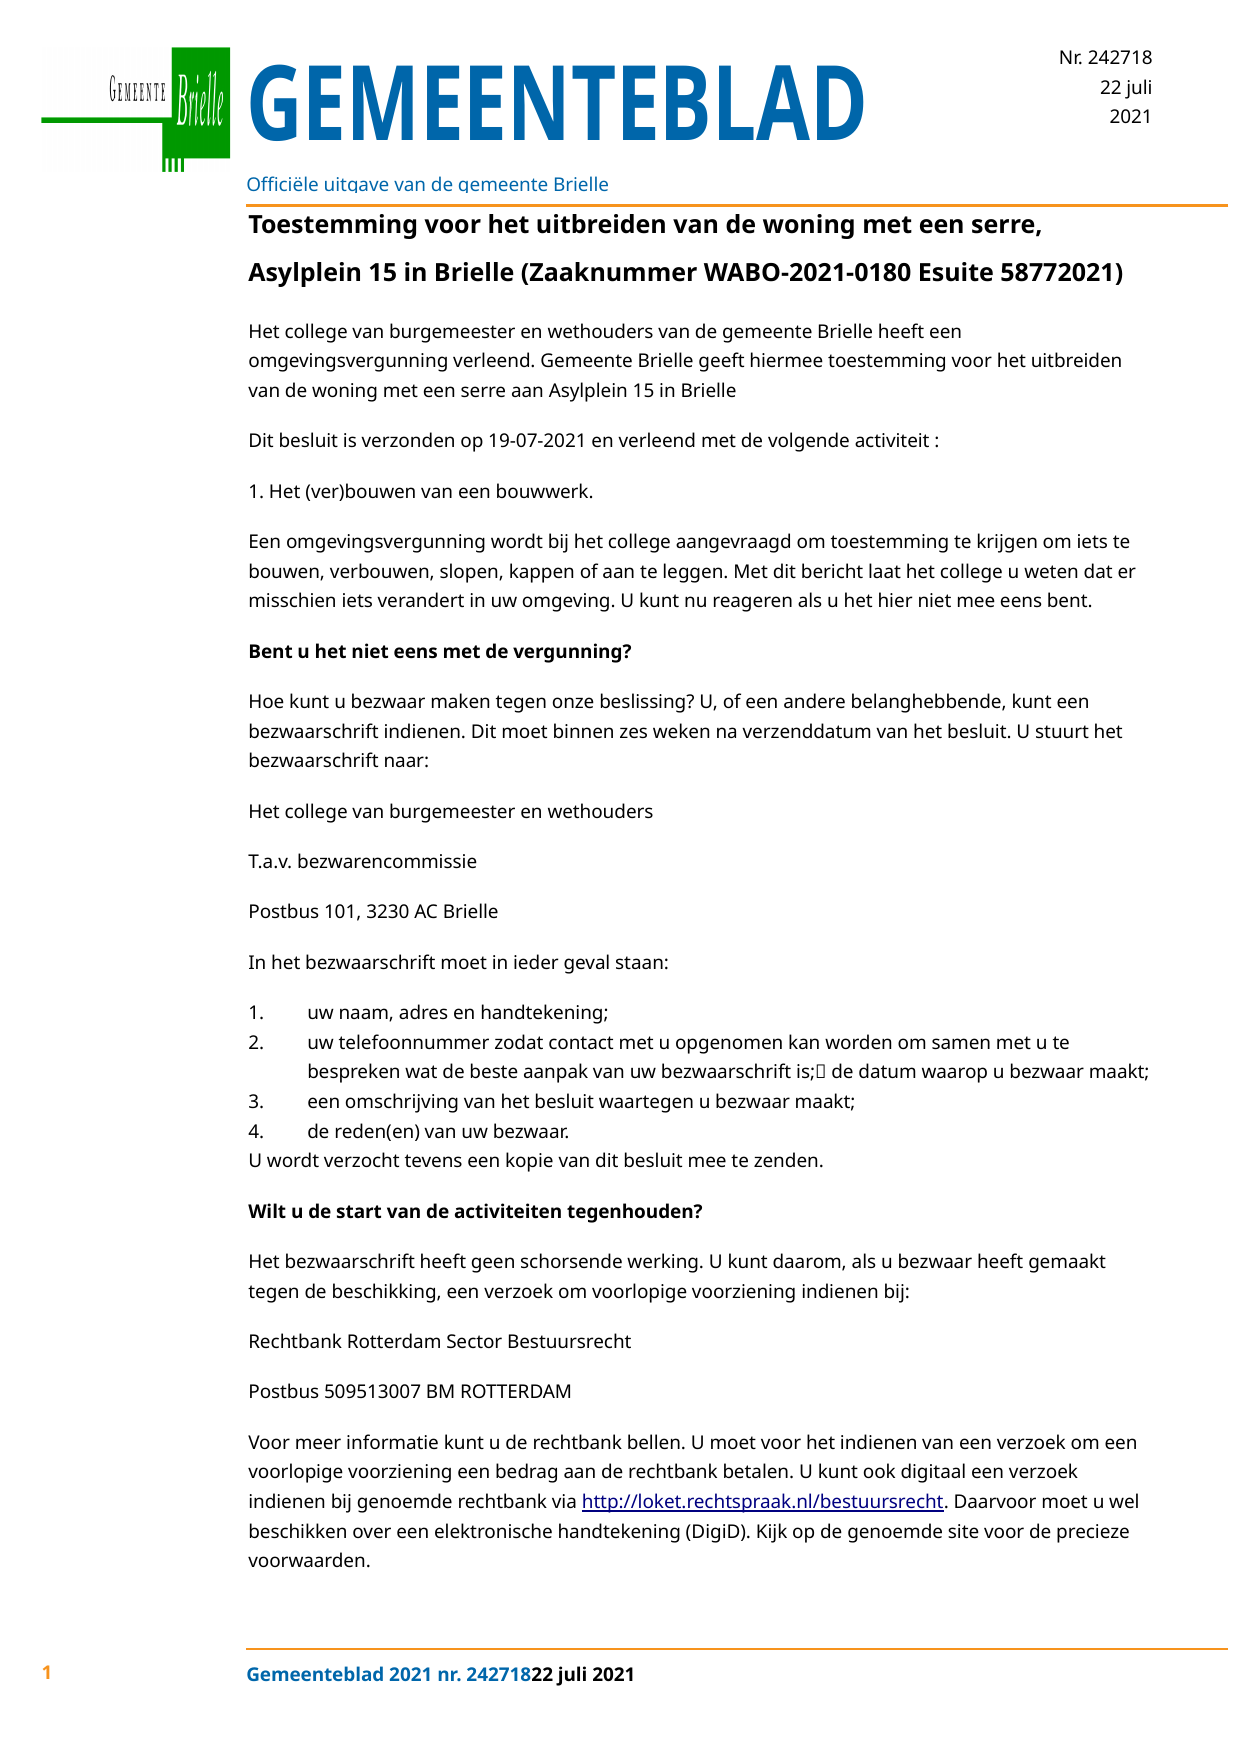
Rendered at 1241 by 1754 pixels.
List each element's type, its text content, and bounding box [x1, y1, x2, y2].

text Het bezwaarschrift heeft geen schorsende werking. U kunt daarom, als u bezwaar heeft gemaakt tegen de beschikking, een verzoek om voorlopige voorziening indienen bij: [248, 1248, 1152, 1304]
text Postbus 509513007 BM ROTTERDAM [248, 1379, 1152, 1404]
text Hoe kunt u bezwaar maken tegen onze beslissing? U, of een andere belanghebbende, kunt een bezwaarschrift indienen. Dit moet binnen zes weken na verzenddatum van het besluit. U stuurt het bezwaarschrift naar: [248, 688, 1152, 773]
text Wilt u de start van de activiteiten tegenhouden? [248, 1198, 1152, 1224]
text U wordt verzocht tevens een kopie van dit besluit mee te zenden. [248, 1147, 1152, 1173]
text Het college van burgemeester en wethouders [248, 798, 1152, 824]
text Rechtbank Rotterdam Sector Bestuursrecht [248, 1328, 1152, 1354]
picture [41, 47, 231, 172]
list de reden(en) van uw bezwaar. [248, 1118, 1152, 1144]
list uw telefoonnummer zodat contact met u opgenomen kan worden om samen met u te bespreken wat de beste aanpak van uw bezwaarschrift is; de datum waarop u bezwaar maakt; [248, 1029, 1152, 1084]
text Dit besluit is verzonden op 19-07-2021 en verleend met de volgende activiteit : [248, 427, 1152, 453]
text In het bezwaarschrift moet in ieder geval staan: [248, 949, 1152, 975]
text Toestemming voor het uitbreiden van de woning met een serre, Asylplein 15 in Brielle (Zaaknummer WABO-2021-0180 Esuite 58772021) [248, 207, 1152, 288]
text Een omgevingsvergunning wordt bij het college aangevraagd om toestemming te krijgen om iets te bouwen, verbouwen, slopen, kappen of aan te leggen. Met dit bericht laat het college u weten dat er misschien iets verandert in uw omgeving. U kunt nu reageren als u het hier niet mee eens bent. [248, 528, 1152, 613]
text Voor meer informatie kunt u de rechtbank bellen. U moet voor het indienen van een verzoek om een voorlopige voorziening een bedrag aan de rechtbank betalen. U kunt ook digitaal een verzoek indienen bij genoemde rechtbank via http://loket.rechtspraak.nl/bestuursrecht. Daarvoor moet u wel beschikken over een elektronische handtekening (DigiD). Kijk op de genoemde site voor de precieze voorwaarden. [248, 1429, 1152, 1573]
list uw naam, adres en handtekening; [248, 999, 1152, 1025]
list een omschrijving van het besluit waartegen u bezwaar maakt; [248, 1088, 1152, 1114]
text Het college van burgemeester en wethouders van de gemeente Brielle heeft een omgevingsvergunning verleend. Gemeente Brielle geeft hiermee toestemming voor het uitbreiden van de woning met een serre aan Asylplein 15 in Brielle [248, 318, 1152, 403]
text Postbus 101, 3230 AC Brielle [248, 899, 1152, 924]
text 1. Het (ver)bouwen van een bouwwerk. [248, 478, 1152, 504]
text T.a.v. bezwarencommissie [248, 848, 1152, 874]
text Bent u het niet eens met de vergunning? [248, 638, 1152, 664]
